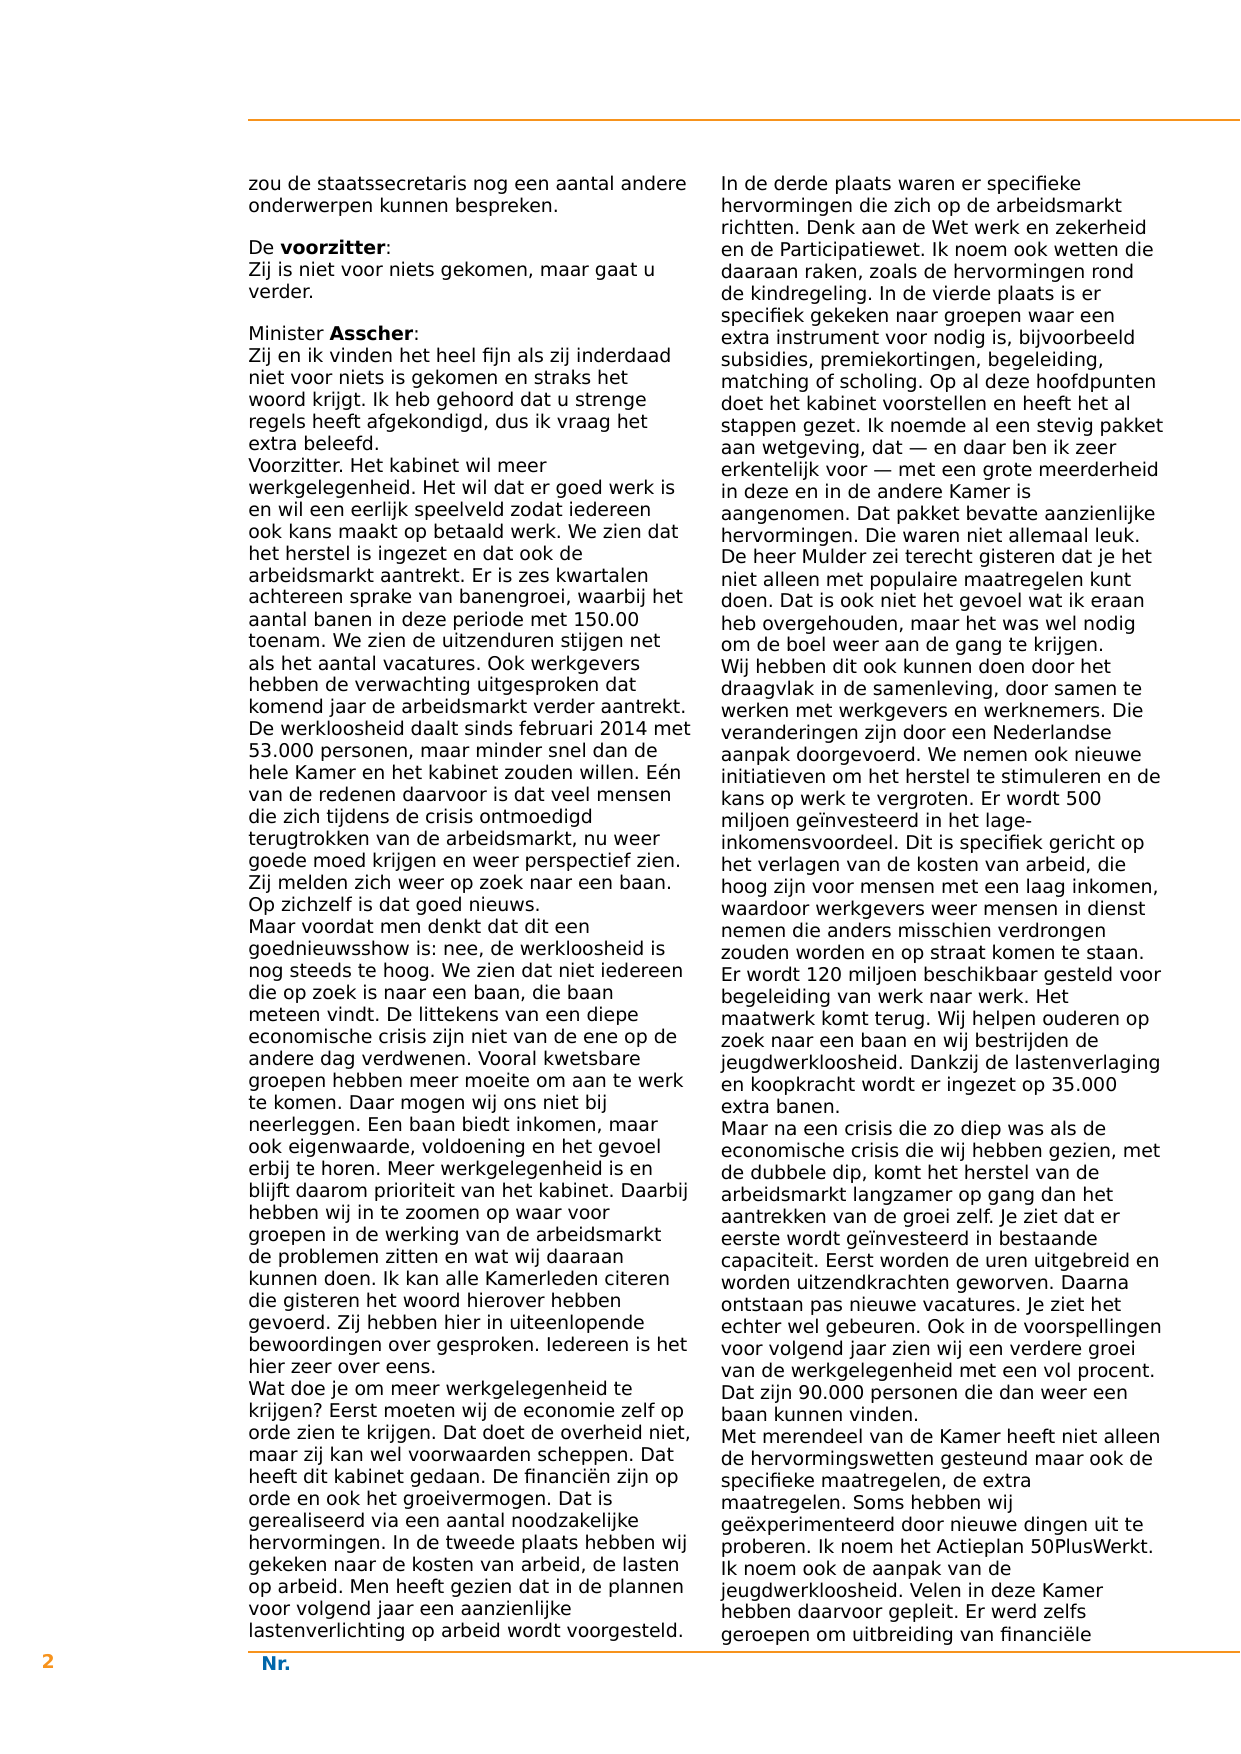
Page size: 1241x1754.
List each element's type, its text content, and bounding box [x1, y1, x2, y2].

text De voorzitter: [248, 237, 691, 259]
text Zij is niet voor niets gekomen, maar gaat u verder. [248, 259, 691, 303]
text Wat doe je om meer werkgelegenheid te krijgen? Eerst moeten wij de economie zelf op orde zien te krijgen. Dat doet de overheid niet, maar zij kan wel voorwaarden scheppen. Dat heeft dit kabinet gedaan. De financiën zijn op orde en ook het groeivermogen. Dat is gerealiseerd via een aantal noodzakelijke hervormingen. In de tweede plaats hebben wij gekeken naar de kosten van arbeid, de lasten op arbeid. Men heeft gezien dat in de plannen voor volgend jaar een aanzienlijke lastenverlichting op arbeid wordt voorgesteld. [248, 1378, 691, 1641]
text Wij hebben dit ook kunnen doen door het draagvlak in de samenleving, door samen te werken met werkgevers en werknemers. Die veranderingen zijn door een Nederlandse aanpak doorgevoerd. We nemen ook nieuwe initiatieven om het herstel te stimuleren en de kans op werk te vergroten. Er wordt 500 miljoen geïnvesteerd in het lage-inkomensvoordeel. Dit is specifiek gericht op het verlagen van de kosten van arbeid, die hoog zijn voor mensen met een laag inkomen, waardoor werkgevers weer mensen in dienst nemen die anders misschien verdrongen zouden worden en op straat komen te staan. Er wordt 120 miljoen beschikbaar gesteld voor begeleiding van werk naar werk. Het maatwerk komt terug. Wij helpen ouderen op zoek naar een baan en wij bestrijden de jeugdwerkloosheid. Dankzij de lastenverlaging en koopkracht wordt er ingezet op 35.000 extra banen. [721, 656, 1163, 1118]
text Met merendeel van de Kamer heeft niet alleen de hervormingswetten gesteund maar ook de specifieke maatregelen, de extra maatregelen. Soms hebben wij geëxperimenteerd door nieuwe dingen uit te proberen. Ik noem het Actieplan 50PlusWerkt. Ik noem ook de aanpak van de jeugdwerkloosheid. Velen in deze Kamer hebben daarvoor gepleit. Er werd zelfs geroepen om uitbreiding van financiële [721, 1426, 1163, 1645]
text Maar na een crisis die zo diep was als de economische crisis die wij hebben gezien, met de dubbele dip, komt het herstel van de arbeidsmarkt langzamer op gang dan het aantrekken van de groei zelf. Je ziet dat er eerste wordt geïnvesteerd in bestaande capaciteit. Eerst worden de uren uitgebreid en worden uitzendkrachten geworven. Daarna ontstaan pas nieuwe vacatures. Je ziet het echter wel gebeuren. Ook in de voorspellingen voor volgend jaar zien wij een verdere groei van de werkgelegenheid met een vol procent. Dat zijn 90.000 personen die dan weer een baan kunnen vinden. [721, 1118, 1163, 1426]
text Zij en ik vinden het heel fijn als zij inderdaad niet voor niets is gekomen en straks het woord krijgt. Ik heb gehoord dat u strenge regels heeft afgekondigd, dus ik vraag het extra beleefd. [248, 345, 691, 454]
text Voorzitter. Het kabinet wil meer werkgelegenheid. Het wil dat er goed werk is en wil een eerlijk speelveld zodat iedereen ook kans maakt op betaald werk. We zien dat het herstel is ingezet en dat ook de arbeidsmarkt aantrekt. Er is zes kwartalen achtereen sprake van banengroei, waarbij het aantal banen in deze periode met 150.00 toenam. We zien de uitzenduren stijgen net als het aantal vacatures. Ook werkgevers hebben de verwachting uitgesproken dat komend jaar de arbeidsmarkt verder aantrekt. De werkloosheid daalt sinds februari 2014 met 53.000 personen, maar minder snel dan de hele Kamer en het kabinet zouden willen. Eén van de redenen daarvoor is dat veel mensen die zich tijdens de crisis ontmoedigd terugtrokken van de arbeidsmarkt, nu weer goede moed krijgen en weer perspectief zien. Zij melden zich weer op zoek naar een baan. Op zichzelf is dat goed nieuws. [248, 454, 691, 916]
text zou de staatssecretaris nog een aantal andere onderwerpen kunnen bespreken. [248, 173, 691, 217]
text In de derde plaats waren er specifieke hervormingen die zich op de arbeidsmarkt richtten. Denk aan de Wet werk en zekerheid en de Participatiewet. Ik noem ook wetten die daaraan raken, zoals de hervormingen rond de kindregeling. In de vierde plaats is er specifiek gekeken naar groepen waar een extra instrument voor nodig is, bijvoorbeeld subsidies, premiekortingen, begeleiding, matching of scholing. Op al deze hoofdpunten doet het kabinet voorstellen en heeft het al stappen gezet. Ik noemde al een stevig pakket aan wetgeving, dat — en daar ben ik zeer erkentelijk voor — met een grote meerderheid in deze en in de andere Kamer is aangenomen. Dat pakket bevatte aanzienlijke hervormingen. Die waren niet allemaal leuk. De heer Mulder zei terecht gisteren dat je het niet alleen met populaire maatregelen kunt doen. Dat is ook niet het gevoel wat ik eraan heb overgehouden, maar het was wel nodig om de boel weer aan de gang te krijgen. [721, 173, 1163, 656]
text Minister Asscher: [248, 323, 691, 345]
text Maar voordat men denkt dat dit een goednieuwsshow is: nee, de werkloosheid is nog steeds te hoog. We zien dat niet iedereen die op zoek is naar een baan, die baan meteen vindt. De littekens van een diepe economische crisis zijn niet van de ene op de andere dag verdwenen. Vooral kwetsbare groepen hebben meer moeite om aan te werk te komen. Daar mogen wij ons niet bij neerleggen. Een baan biedt inkomen, maar ook eigenwaarde, voldoening en het gevoel erbij te horen. Meer werkgelegenheid is en blijft daarom prioriteit van het kabinet. Daarbij hebben wij in te zoomen op waar voor groepen in de werking van de arbeidsmarkt de problemen zitten en wat wij daaraan kunnen doen. Ik kan alle Kamerleden citeren die gisteren het woord hierover hebben gevoerd. Zij hebben hier in uiteenlopende bewoordingen over gesproken. Iedereen is het hier zeer over eens. [248, 916, 691, 1378]
